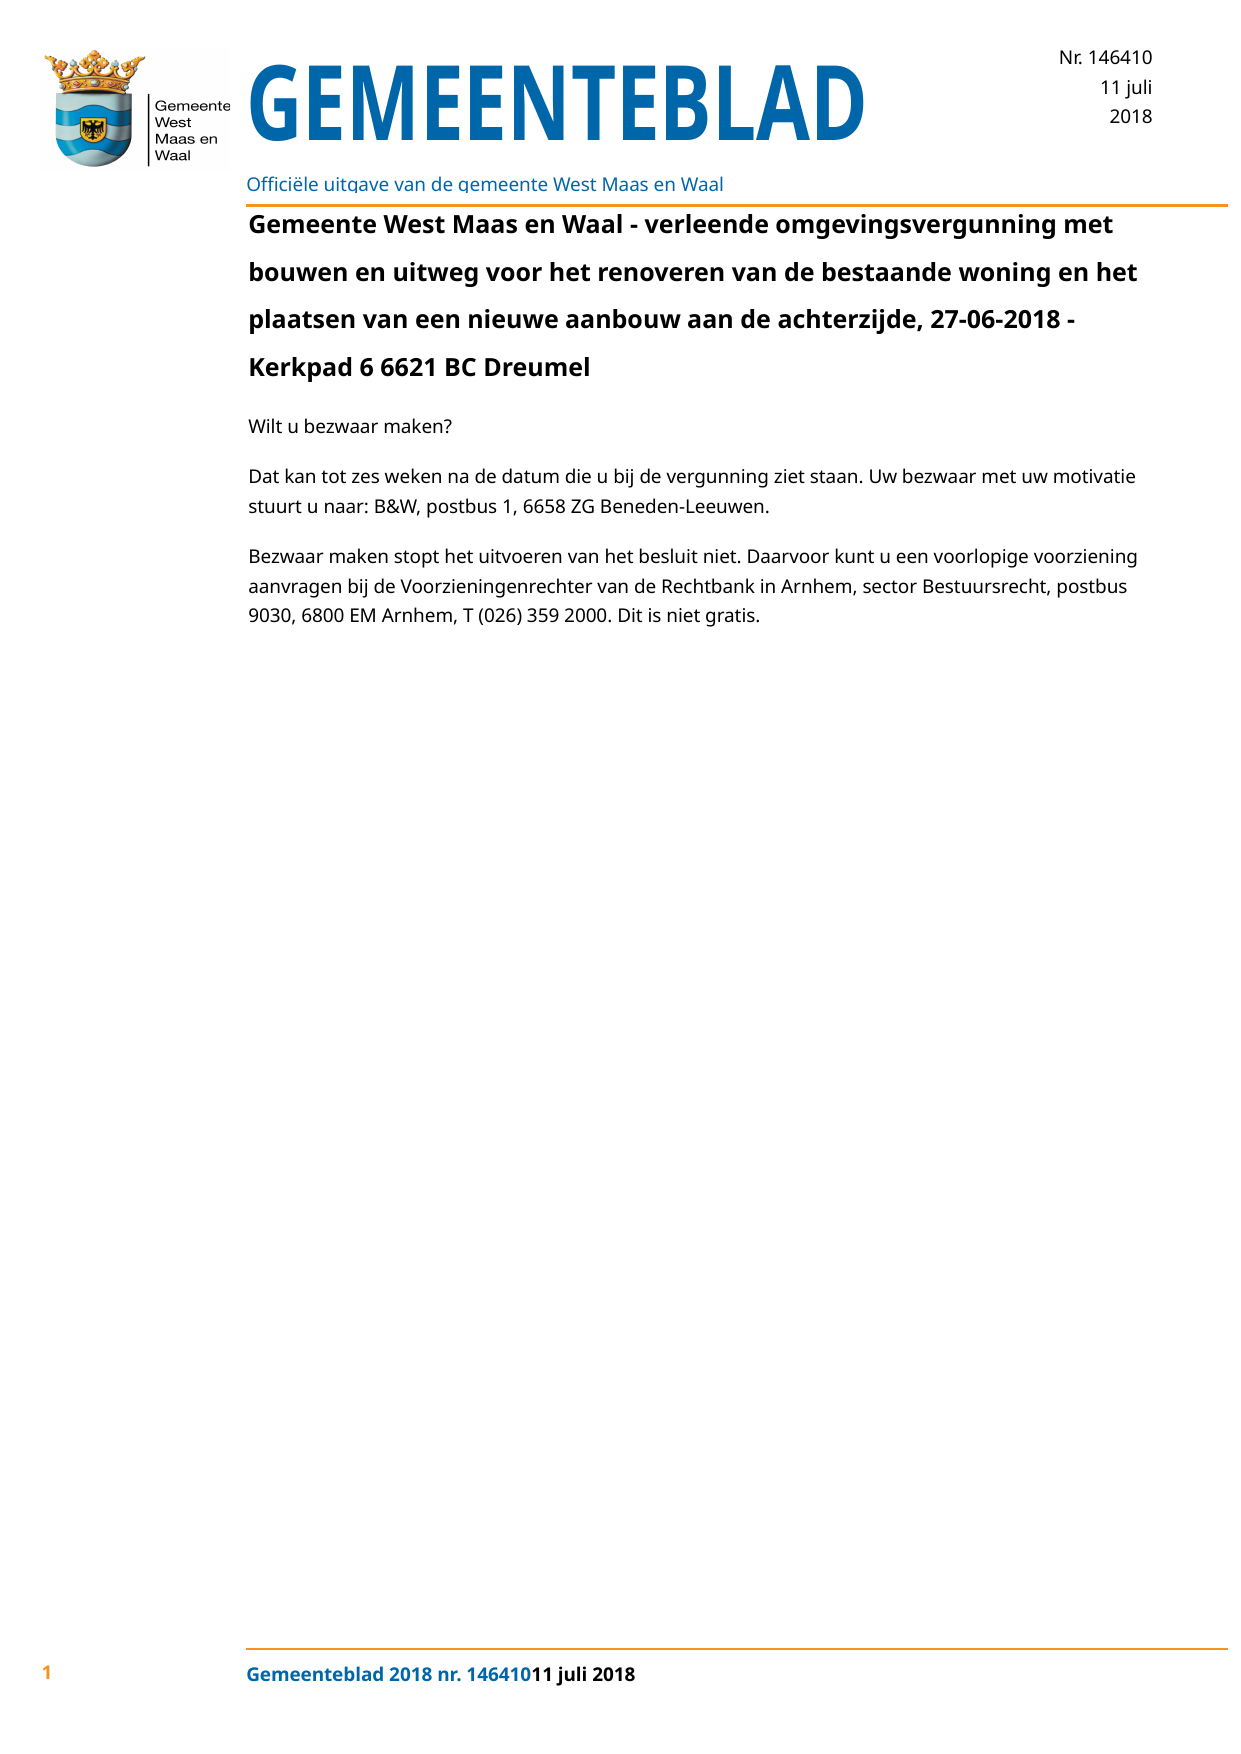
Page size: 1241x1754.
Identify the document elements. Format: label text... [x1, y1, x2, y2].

text Bezwaar maken stopt het uitvoeren van het besluit niet. Daarvoor kunt u een voorlopige voorziening aanvragen bij de Voorzieningenrechter van de Rechtbank in Arnhem, sector Bestuursrecht, postbus 9030, 6800 EM Arnhem, T (026) 359 2000. Dit is niet gratis. [248, 543, 1152, 628]
text Gemeente West Maas en Waal - verleende omgevingsvergunning met bouwen en uitweg voor het renoveren van de bestaande woning en het plaatsen van een nieuwe aanbouw aan de achterzijde, 27-06-2018 - Kerkpad 6 6621 BC Dreumel [248, 207, 1152, 384]
text Wilt u bezwaar maken? [248, 413, 1152, 439]
picture [41, 47, 231, 172]
text Dat kan tot zes weken na de datum die u bij de vergunning ziet staan. Uw bezwaar met uw motivatie stuurt u naar: B&W, postbus 1, 6658 ZG Beneden-Leeuwen. [248, 463, 1152, 519]
